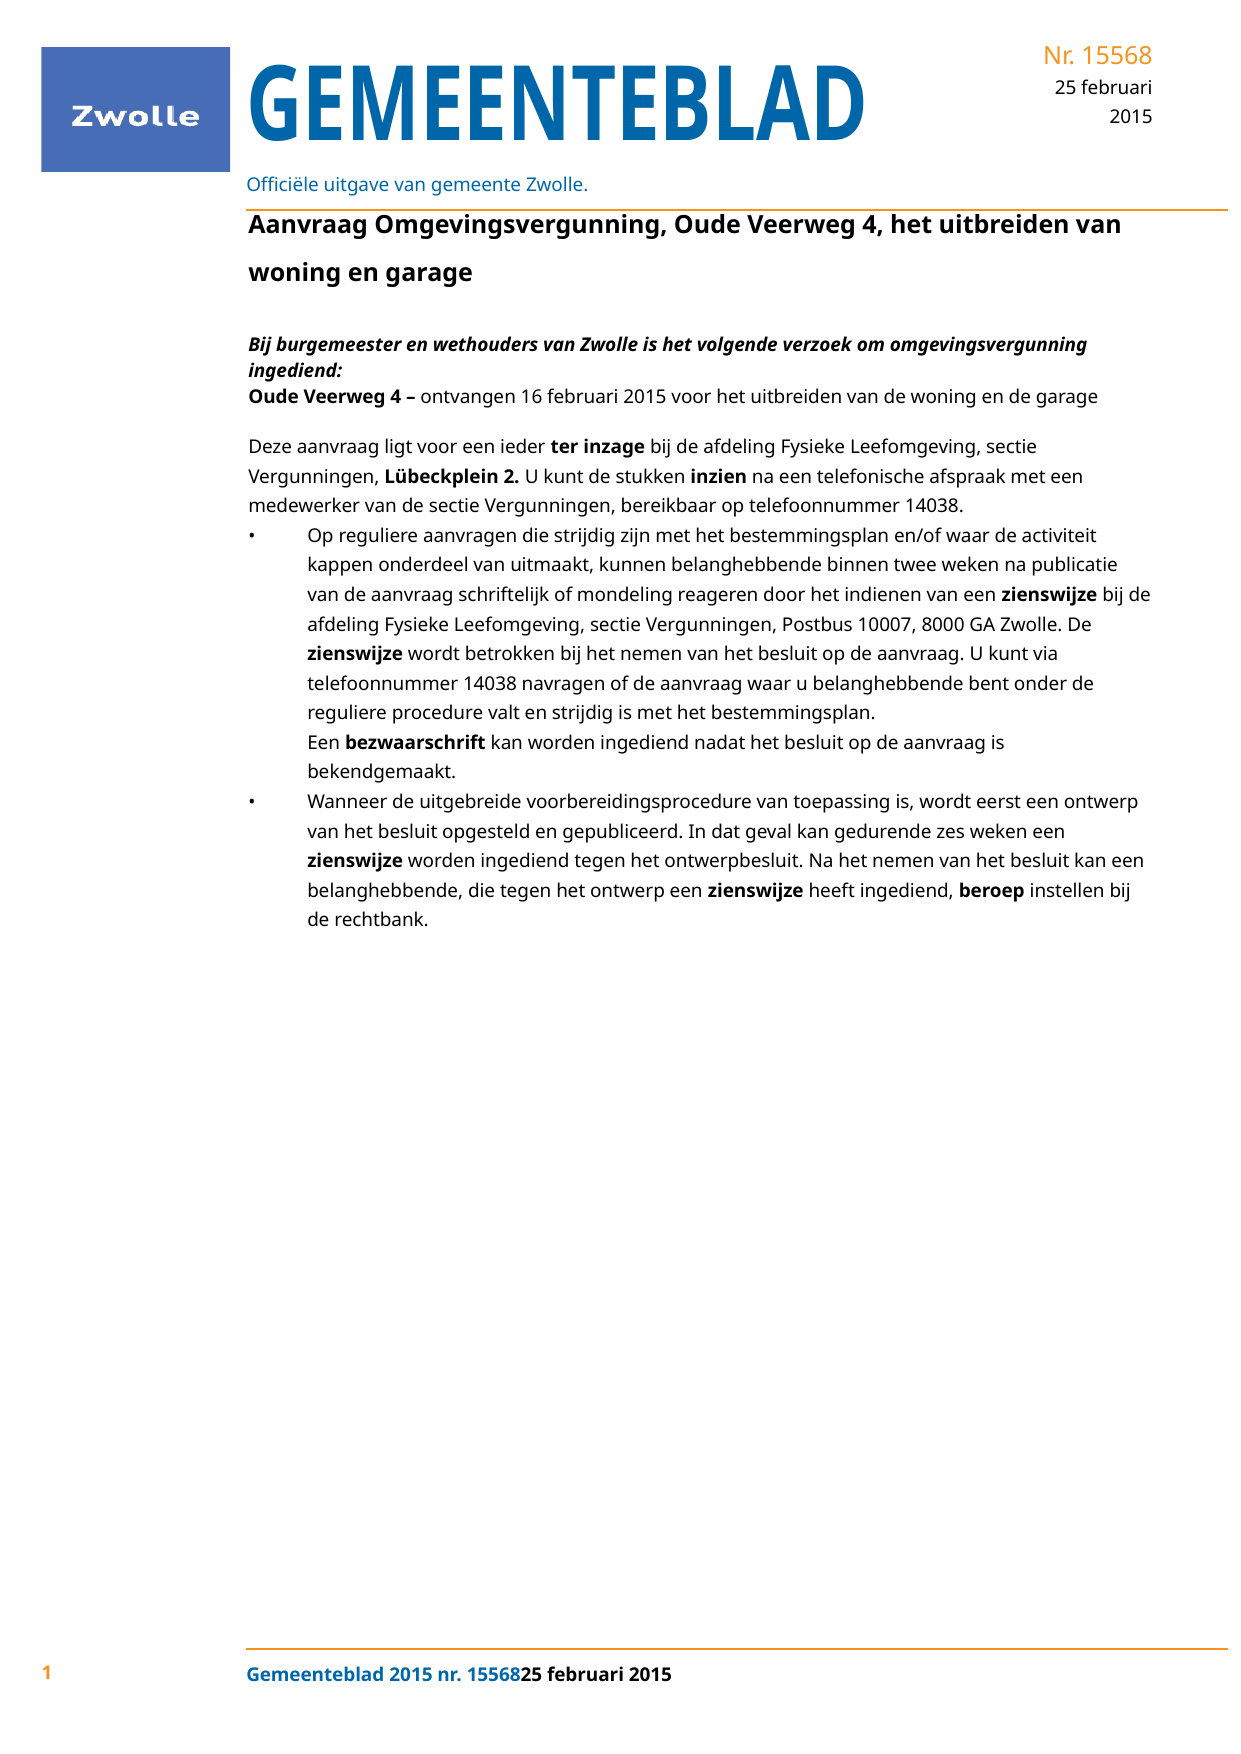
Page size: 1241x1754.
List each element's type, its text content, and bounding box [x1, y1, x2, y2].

list Wanneer de uitgebreide voorbereidingsprocedure van toepassing is, wordt eerst een ontwerp van het besluit opgesteld en gepubliceerd. In dat geval kan gedurende zes weken een zienswijze worden ingediend tegen het ontwerpbesluit. Na het nemen van het besluit kan een belanghebbende, die tegen het ontwerp een zienswijze heeft ingediend, beroep instellen bij de rechtbank. [248, 788, 1152, 932]
text Deze aanvraag ligt voor een ieder ter inzage bij de afdeling Fysieke Leefomgeving, sectie Vergunningen, Lübeckplein 2. U kunt de stukken inzien na een telefonische afspraak met een medewerker van de sectie Vergunningen, bereikbaar op telefoonnummer 14038. [248, 433, 1152, 518]
text Aanvraag Omgevingsvergunning, Oude Veerweg 4, het uitbreiden van woning en garage [248, 211, 1152, 288]
list Op reguliere aanvragen die strijdig zijn met het bestemmingsplan en/of waar de activiteit kappen onderdeel van uitmaakt, kunnen belanghebbende binnen twee weken na publicatie van de aanvraag schriftelijk of mondeling reageren door het indienen van een zienswijze bij de afdeling Fysieke Leefomgeving, sectie Vergunningen, Postbus 10007, 8000 GA Zwolle. De zienswijze wordt betrokken bij het nemen van het besluit op de aanvraag. U kunt via telefoonnummer 14038 navragen of de aanvraag waar u belanghebbende bent onder de reguliere procedure valt en strijdig is met het bestemmingsplan. [248, 522, 1152, 725]
text Oude Veerweg 4 – ontvangen 16 februari 2015 voor het uitbreiden van de woning en de garage [248, 383, 1152, 409]
picture [41, 47, 231, 172]
list Een bezwaarschrift kan worden ingediend nadat het besluit op de aanvraag is bekendgemaakt. [248, 729, 1152, 784]
text Bij burgemeester en wethouders van Zwolle is het volgende verzoek om omgevingsvergunning ingediend: [248, 331, 1152, 383]
